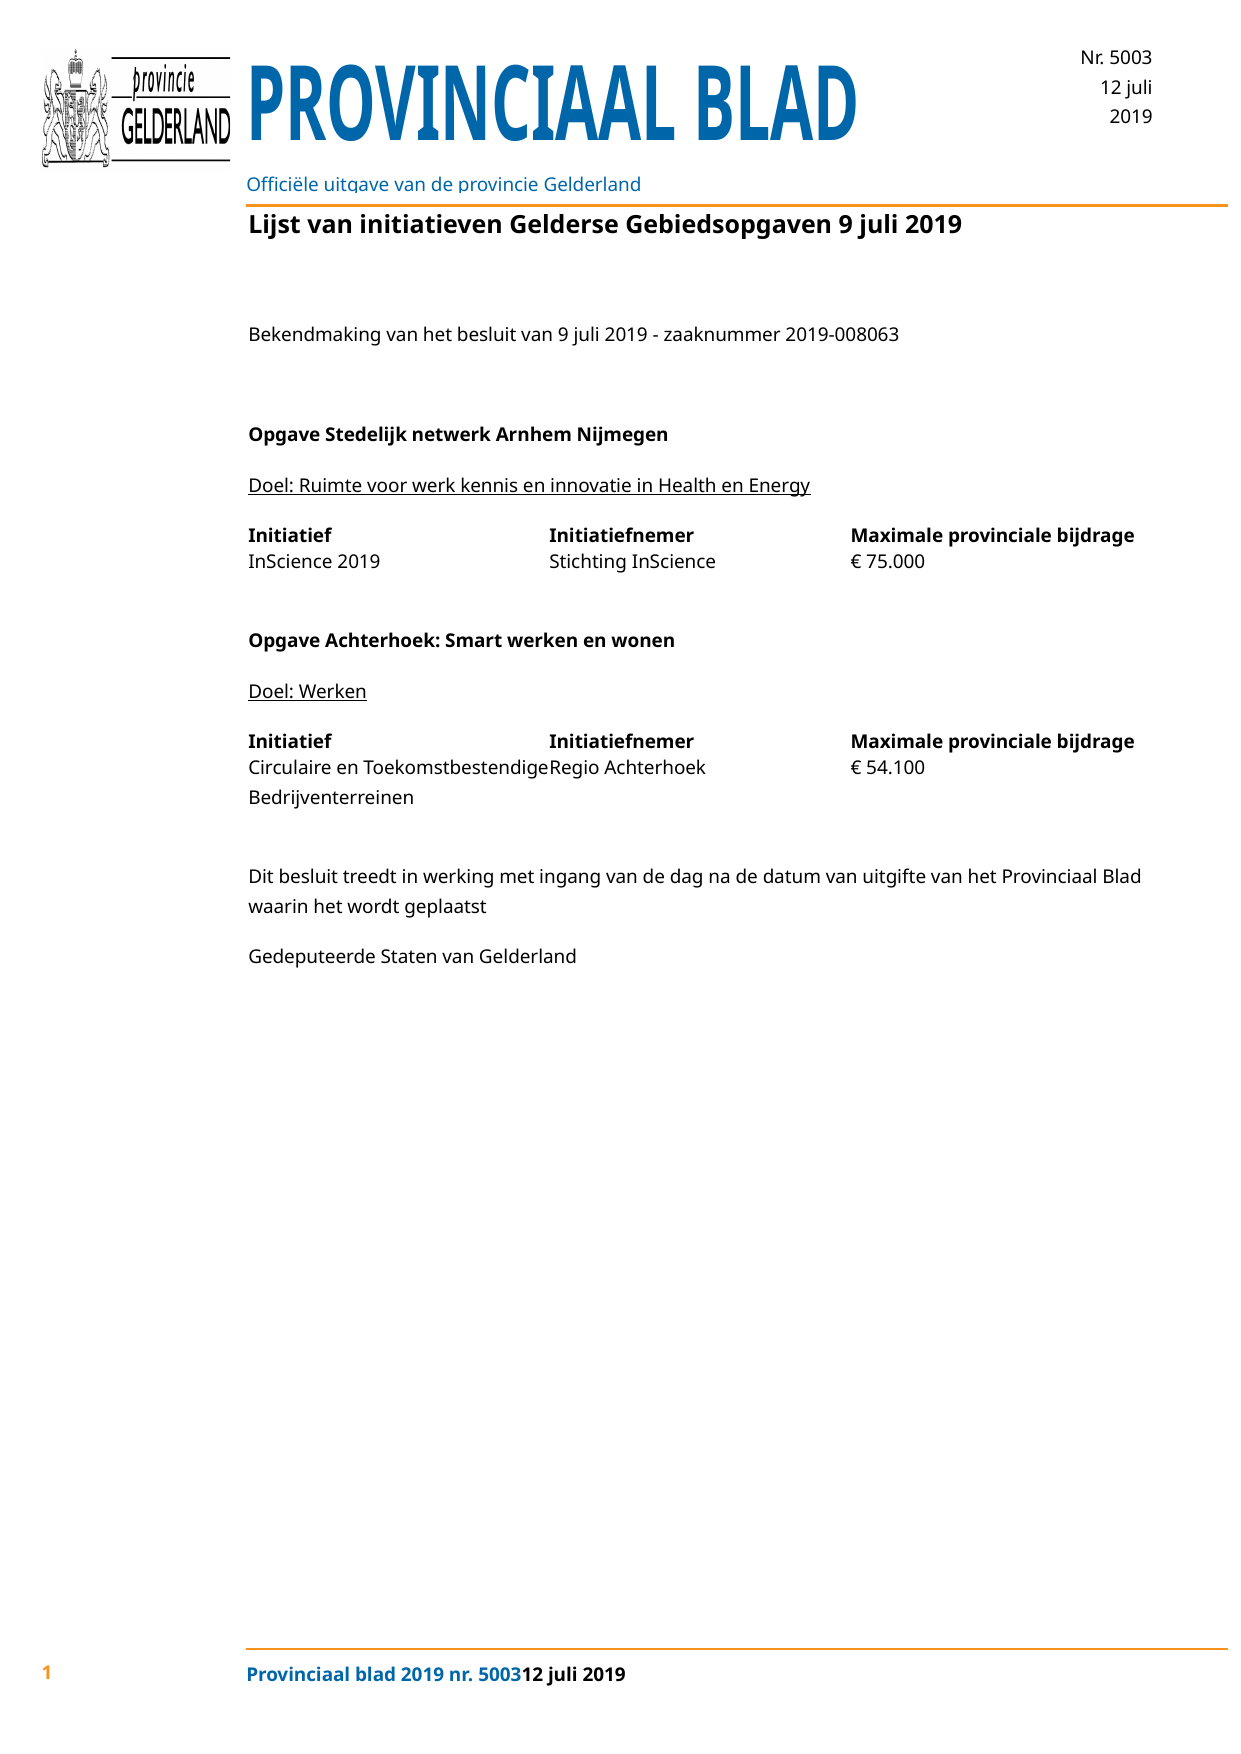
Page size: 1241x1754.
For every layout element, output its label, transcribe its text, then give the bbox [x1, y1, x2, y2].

text Dit besluit treedt in werking met ingang van de dag na de datum van uitgifte van het Provinciaal Blad waarin het wordt geplaatst [248, 863, 1152, 918]
table_cell Regio Achterhoek [549, 754, 850, 809]
text Lijst van initiatieven Gelderse Gebiedsopgaven 9 juli 2019 [248, 207, 1152, 241]
text Opgave Stedelijk netwerk Arnhem Nijmegen [248, 422, 1152, 447]
text Bekendmaking van het besluit van 9 juli 2019 - zaaknummer 2019-008063 [248, 321, 1152, 346]
table_header Maximale provinciale bijdrage [850, 729, 1152, 754]
text Doel: Werken [248, 678, 1152, 704]
picture [41, 47, 231, 172]
table_header Initiatiefnemer [549, 523, 850, 548]
text Opgave Achterhoek: Smart werken en wonen [248, 628, 1152, 653]
table_header Maximale provinciale bijdrage [850, 523, 1152, 548]
text Doel: Ruimte voor werk kennis en innovatie in Health en Energy [248, 472, 1152, 498]
table_cell € 54.100 [850, 754, 1152, 809]
table_cell Stichting InScience [549, 548, 850, 574]
table_header Initiatief [248, 523, 549, 548]
text Gedeputeerde Staten van Gelderland [248, 943, 1152, 969]
table_cell € 75.000 [850, 548, 1152, 574]
table_cell InScience 2019 [248, 548, 549, 574]
table_cell Circulaire en Toekomstbestendige Bedrijventerreinen [248, 754, 549, 809]
table_header Initiatiefnemer [549, 729, 850, 754]
table_header Initiatief [248, 729, 549, 754]
